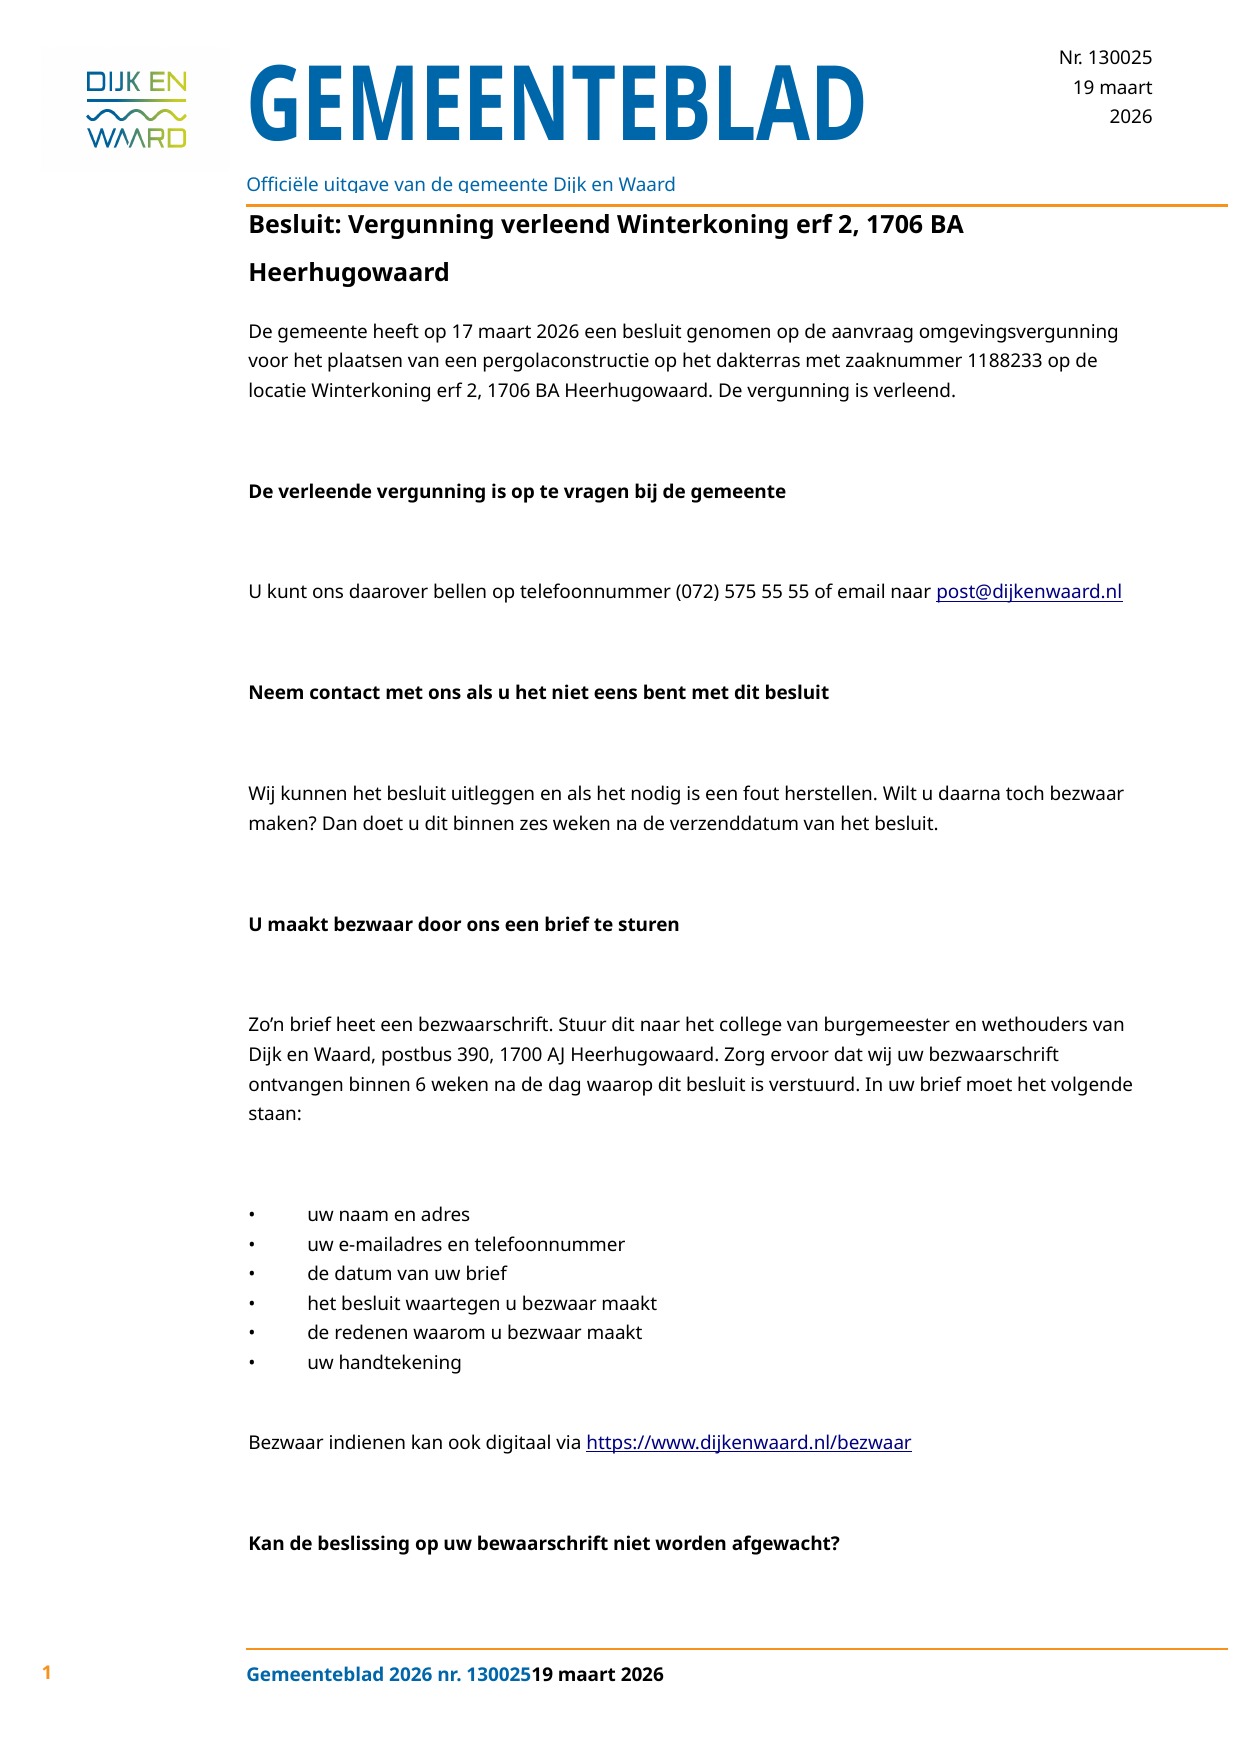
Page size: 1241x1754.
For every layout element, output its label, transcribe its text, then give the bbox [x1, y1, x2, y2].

list de redenen waarom u bezwaar maakt [248, 1319, 1152, 1345]
text De verleende vergunning is op te vragen bij de gemeente [248, 478, 1152, 504]
text Kan de beslissing op uw bewaarschrift niet worden afgewacht? [248, 1530, 1152, 1556]
list uw e-mailadres en telefoonnummer [248, 1231, 1152, 1257]
list de datum van uw brief [248, 1260, 1152, 1286]
list uw handtekening [248, 1349, 1152, 1375]
text Neem contact met ons als u het niet eens bent met dit besluit [248, 679, 1152, 705]
text Zo’n brief heet een bezwaarschrift. Stuur dit naar het college van burgemeester en wethouders van Dijk en Waard, postbus 390, 1700 AJ Heerhugowaard. Zorg ervoor dat wij uw bezwaarschrift ontvangen binnen 6 weken na de dag waarop dit besluit is verstuurd. In uw brief moet het volgende staan: [248, 1012, 1152, 1126]
text U maakt bezwaar door ons een brief te sturen [248, 911, 1152, 937]
text Besluit: Vergunning verleend Winterkoning erf 2, 1706 BA Heerhugowaard [248, 207, 1152, 288]
text Bezwaar indienen kan ook digitaal via https://www.dijkenwaard.nl/bezwaar [248, 1429, 1152, 1455]
picture [41, 47, 231, 172]
text Wij kunnen het besluit uitleggen en als het nodig is een fout herstellen. Wilt u daarna toch bezwaar maken? Dan doet u dit binnen zes weken na de verzenddatum van het besluit. [248, 780, 1152, 836]
text De gemeente heeft op 17 maart 2026 een besluit genomen op de aanvraag omgevingsvergunning voor het plaatsen van een pergolaconstructie op het dakterras met zaaknummer 1188233 op de locatie Winterkoning erf 2, 1706 BA Heerhugowaard. De vergunning is verleend. [248, 318, 1152, 403]
text U kunt ons daarover bellen op telefoonnummer (072) 575 55 55 of email naar post@dijkenwaard.nl [248, 579, 1152, 604]
list het besluit waartegen u bezwaar maakt [248, 1290, 1152, 1316]
list uw naam en adres [248, 1201, 1152, 1227]
